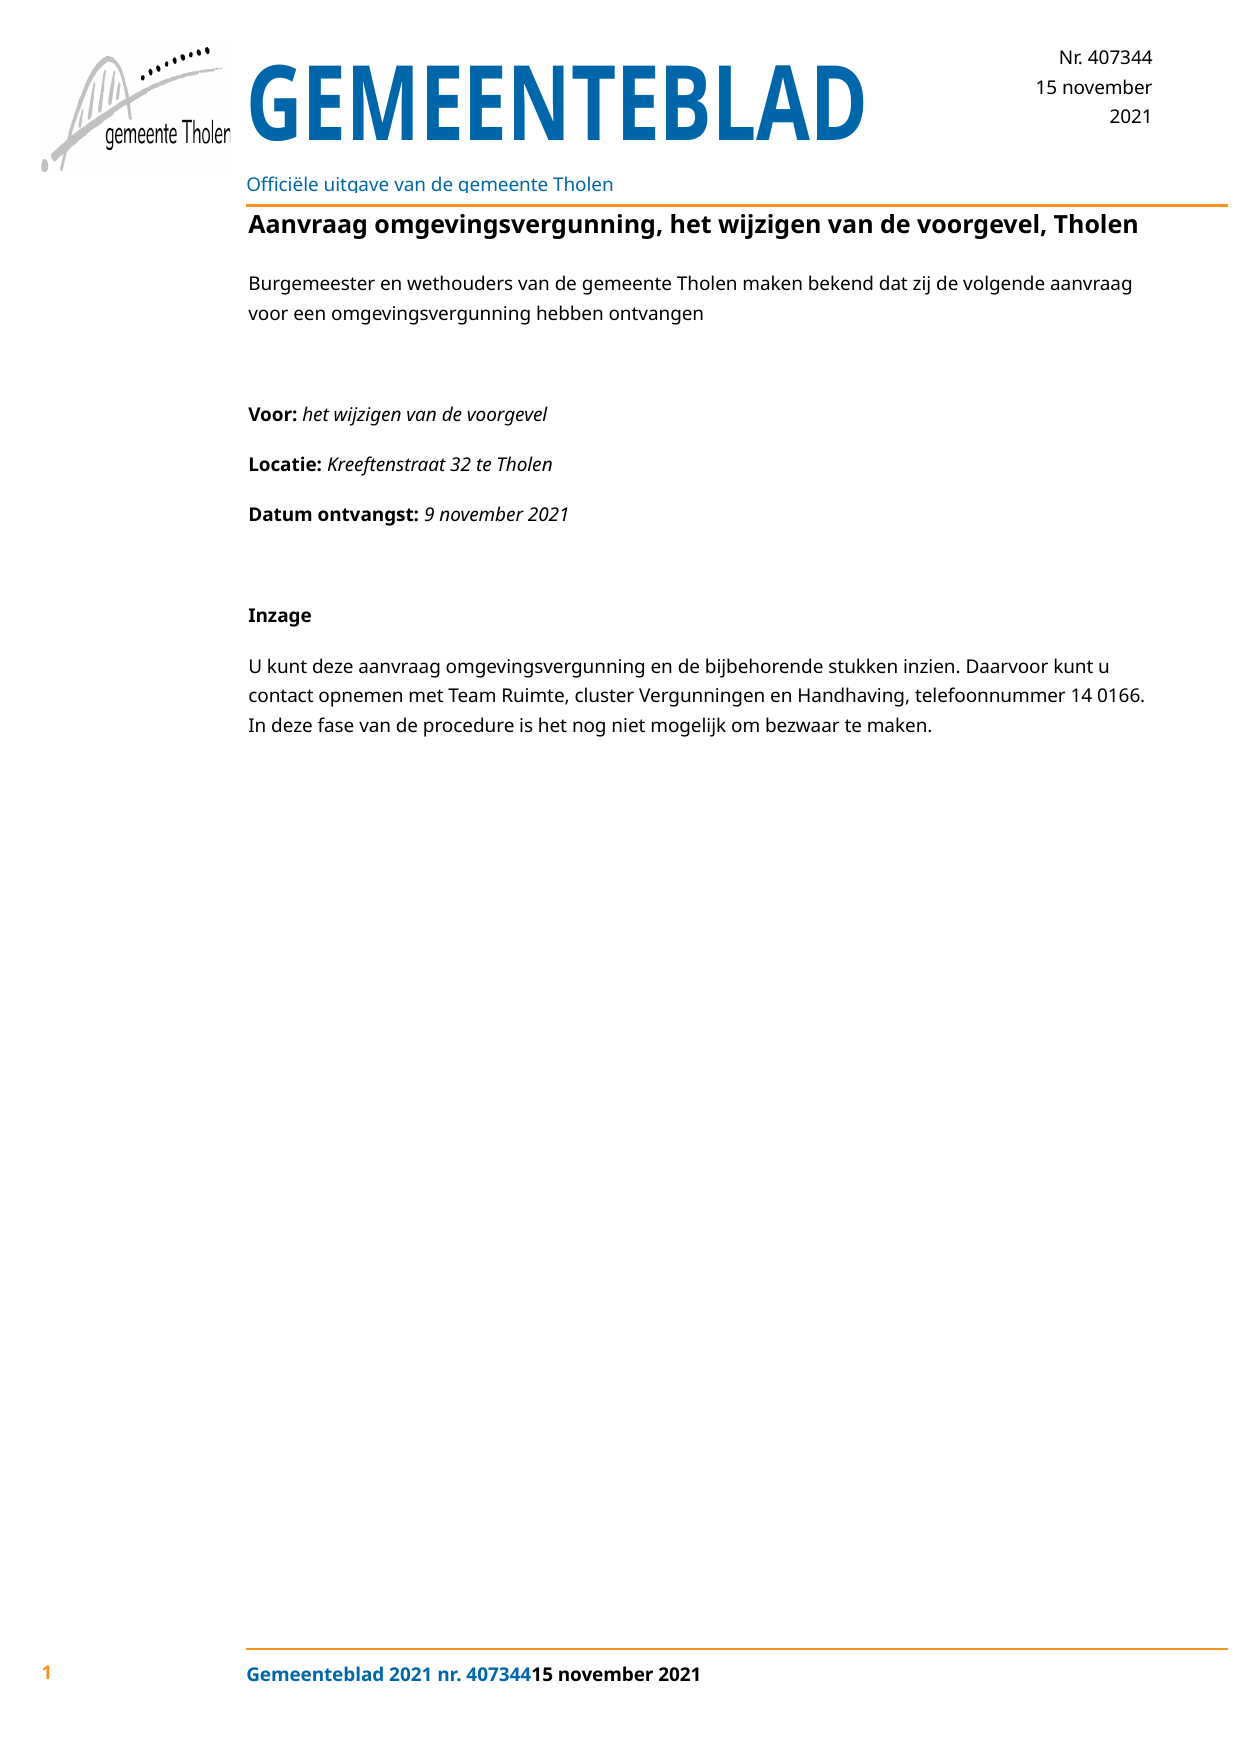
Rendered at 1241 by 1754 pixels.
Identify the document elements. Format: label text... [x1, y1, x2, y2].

text Inzage [248, 602, 1152, 628]
text U kunt deze aanvraag omgevingsvergunning en de bijbehorende stukken inzien. Daarvoor kunt u contact opnemen met Team Ruimte, cluster Vergunningen en Handhaving, telefoonnummer 14 0166. In deze fase van de procedure is het nog niet mogelijk om bezwaar te maken. [248, 653, 1152, 738]
picture [41, 47, 231, 172]
text Burgemeester en wethouders van de gemeente Tholen maken bekend dat zij de volgende aanvraag voor een omgevingsvergunning hebben ontvangen [248, 270, 1152, 326]
text Locatie: Kreeftenstraat 32 te Tholen [248, 451, 1152, 477]
text Aanvraag omgevingsvergunning, het wijzigen van de voorgevel, Tholen [248, 207, 1152, 241]
text Datum ontvangst: 9 november 2021 [248, 502, 1152, 527]
text Voor: het wijzigen van de voorgevel [248, 401, 1152, 426]
